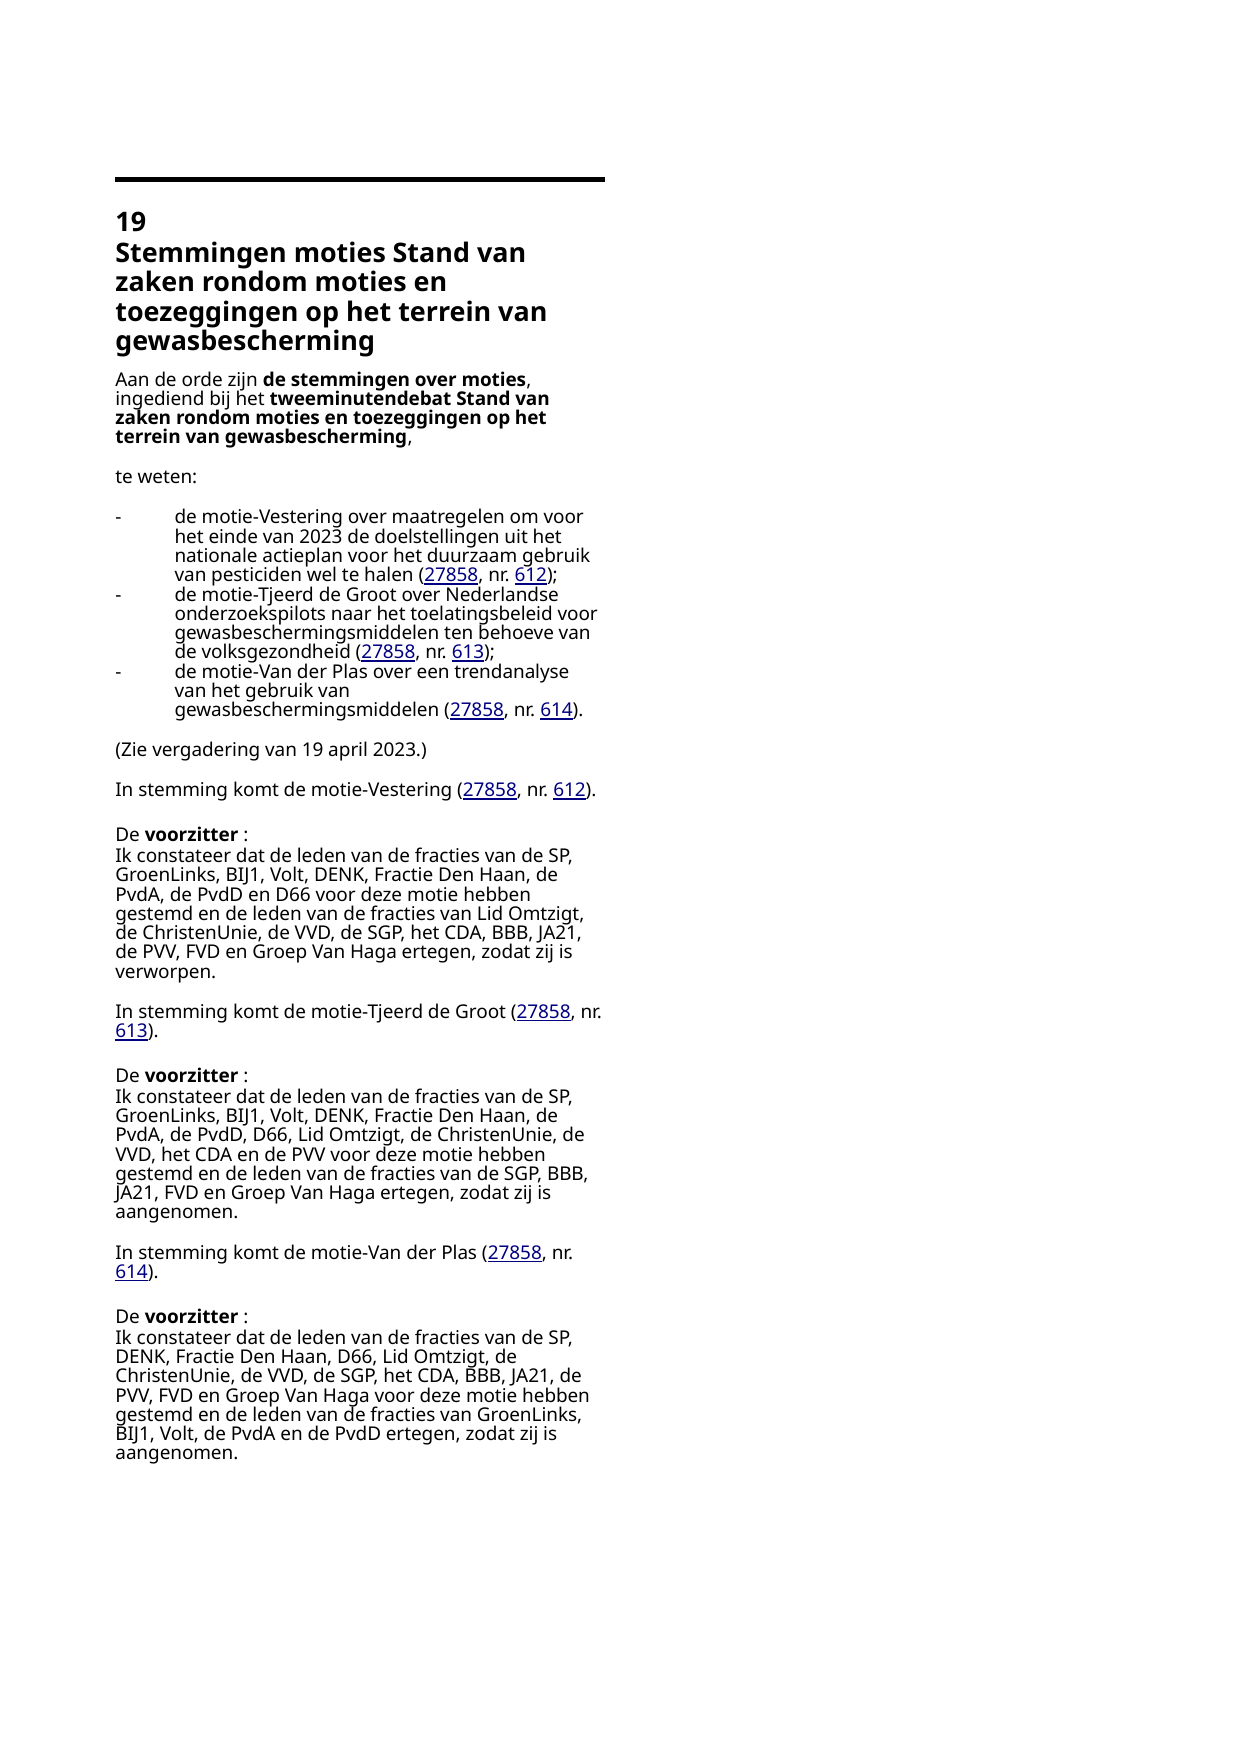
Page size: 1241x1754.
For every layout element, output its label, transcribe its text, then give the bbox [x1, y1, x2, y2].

text Ik constateer dat de leden van de fracties van de SP, DENK, Fractie Den Haan, D66, Lid Omtzigt, de ChristenUnie, de VVD, de SGP, het CDA, BBB, JA21, de PVV, FVD en Groep Van Haga voor deze motie hebben gestemd en de leden van de fracties van GroenLinks, BIJ1, Volt, de PvdA en de PvdD ertegen, zodat zij is aangenomen. [115, 1329, 605, 1464]
list de motie-Vestering over maatregelen om voor het einde van 2023 de doelstellingen uit het nationale actieplan voor het duurzaam gebruik van pesticiden wel te halen (27858, nr. 612); [115, 508, 605, 586]
text (Zie vergadering van 19 april 2023.) [115, 741, 605, 760]
text In stemming komt de motie-Vestering (27858, nr. 612). [115, 781, 605, 801]
list de motie-Van der Plas over een trendanalyse van het gebruik van gewasbeschermingsmiddelen (27858, nr. 614). [115, 663, 605, 720]
text De voorzitter : [115, 821, 605, 847]
text te weten: [115, 468, 605, 488]
text In stemming komt de motie-Tjeerd de Groot (27858, nr. 613). [115, 1003, 605, 1041]
text In stemming komt de motie-Van der Plas (27858, nr. 614). [115, 1244, 605, 1282]
text Ik constateer dat de leden van de fracties van de SP, GroenLinks, BIJ1, Volt, DENK, Fractie Den Haan, de PvdA, de PvdD, D66, Lid Omtzigt, de ChristenUnie, de VVD, het CDA en de PVV voor deze motie hebben gestemd en de leden van de fracties van de SGP, BBB, JA21, FVD en Groep Van Haga ertegen, zodat zij is aangenomen. [115, 1088, 605, 1223]
text De voorzitter : [115, 1062, 605, 1088]
text Stemmingen moties Stand van zaken rondom moties en toezeggingen op het terrein van gewasbescherming [115, 239, 605, 371]
text Ik constateer dat de leden van de fracties van de SP, GroenLinks, BIJ1, Volt, DENK, Fractie Den Haan, de PvdA, de PvdD en D66 voor deze motie hebben gestemd en de leden van de fracties van Lid Omtzigt, de ChristenUnie, de VVD, de SGP, het CDA, BBB, JA21, de PVV, FVD en Groep Van Haga ertegen, zodat zij is verworpen. [115, 847, 605, 982]
list de motie-Tjeerd de Groot over Nederlandse onderzoekspilots naar het toelatingsbeleid voor gewasbeschermingsmiddelen ten behoeve van de volksgezondheid (27858, nr. 613); [115, 586, 605, 663]
text De voorzitter : [115, 1303, 605, 1329]
text Aan de orde zijn de stemmingen over moties, ingediend bij het tweeminutendebat Stand van zaken rondom moties en toezeggingen op het terrein van gewasbescherming, [115, 371, 605, 448]
text 19 [115, 203, 605, 239]
